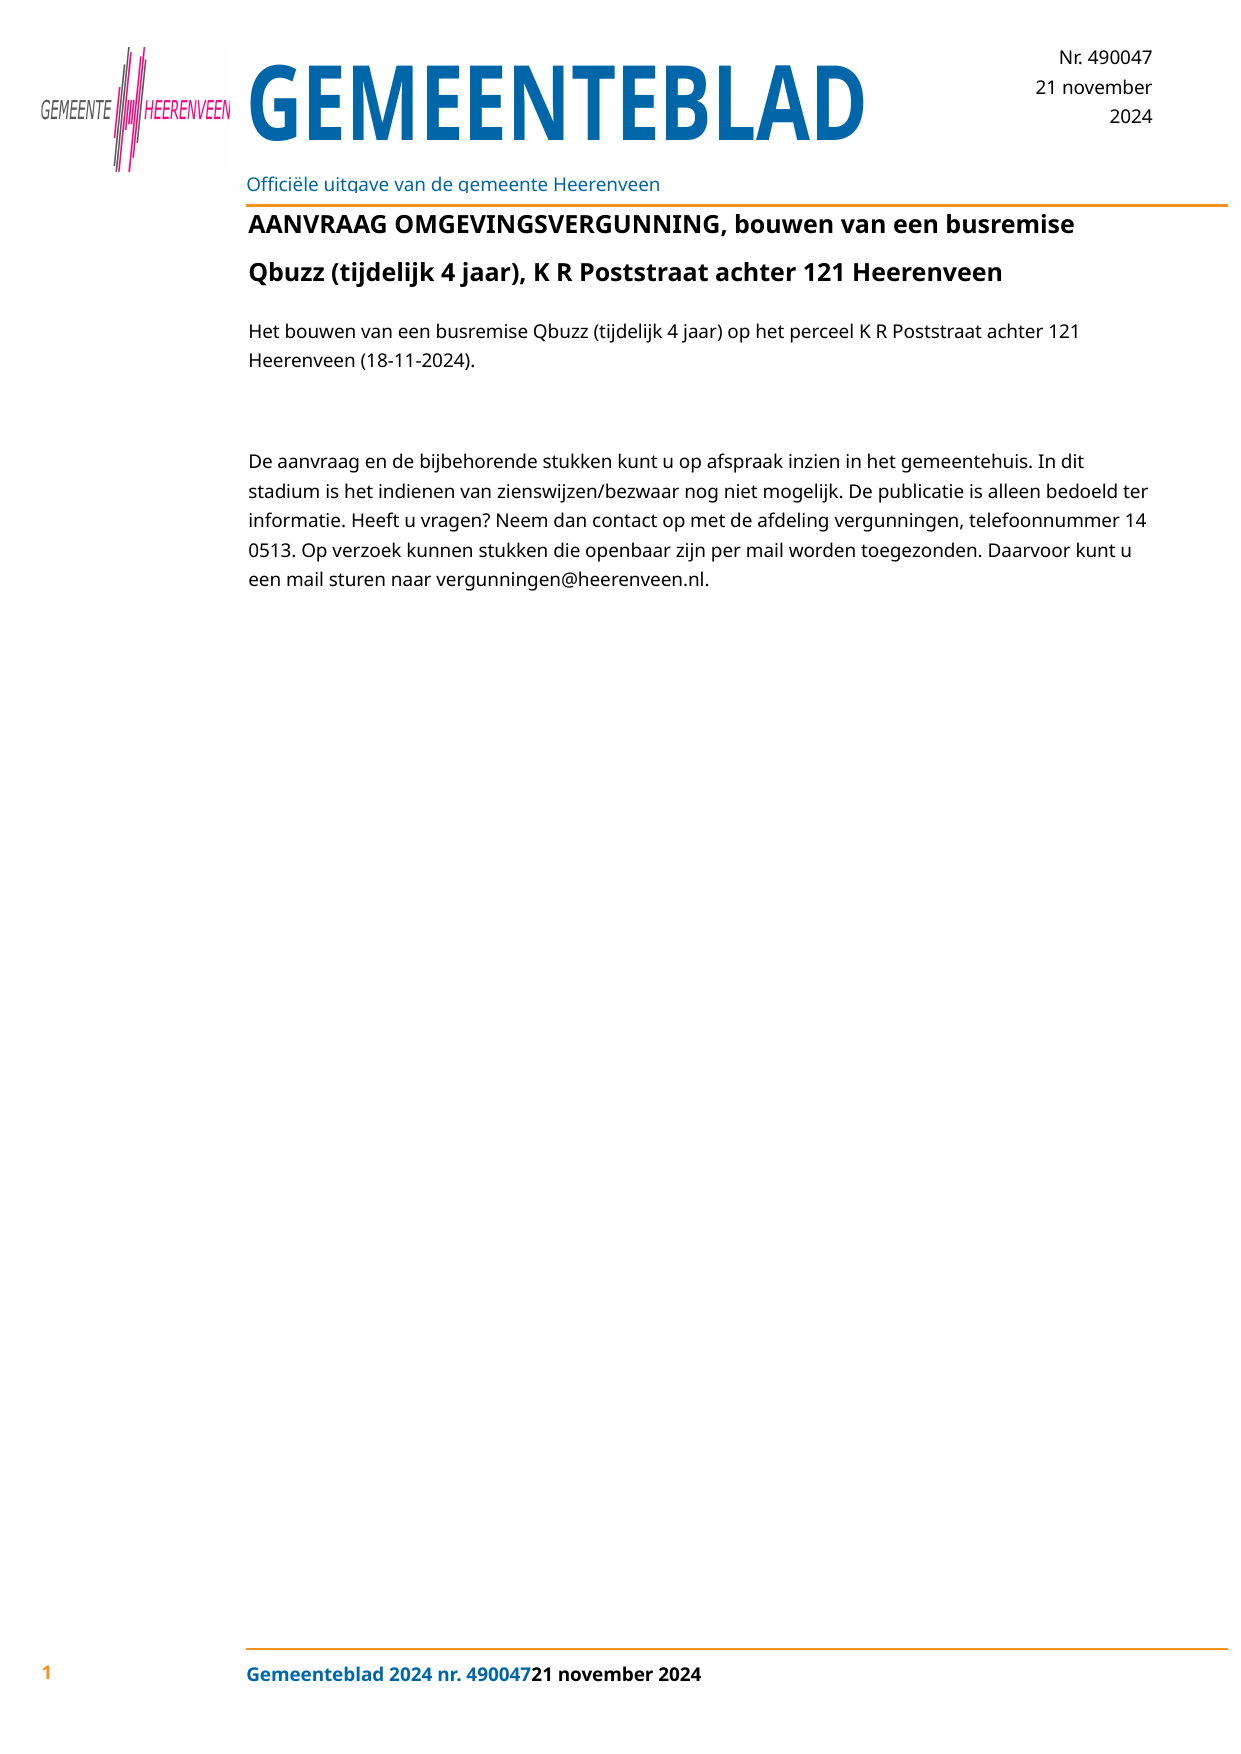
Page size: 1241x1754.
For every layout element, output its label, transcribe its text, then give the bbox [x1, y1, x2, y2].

text Het bouwen van een busremise Qbuzz (tijdelijk 4 jaar) op het perceel K R Poststraat achter 121 Heerenveen (18-11-2024). [248, 318, 1152, 373]
text AANVRAAG OMGEVINGSVERGUNNING, bouwen van een busremise Qbuzz (tijdelijk 4 jaar), K R Poststraat achter 121 Heerenveen [248, 207, 1152, 288]
picture [41, 47, 231, 172]
text De aanvraag en de bijbehorende stukken kunt u op afspraak inzien in het gemeentehuis. In dit stadium is het indienen van zienswijzen/bezwaar nog niet mogelijk. De publicatie is alleen bedoeld ter informatie. Heeft u vragen? Neem dan contact op met de afdeling vergunningen, telefoonnummer 14 0513. Op verzoek kunnen stukken die openbaar zijn per mail worden toegezonden. Daarvoor kunt u een mail sturen naar vergunningen@heerenveen.nl. [248, 448, 1152, 592]
